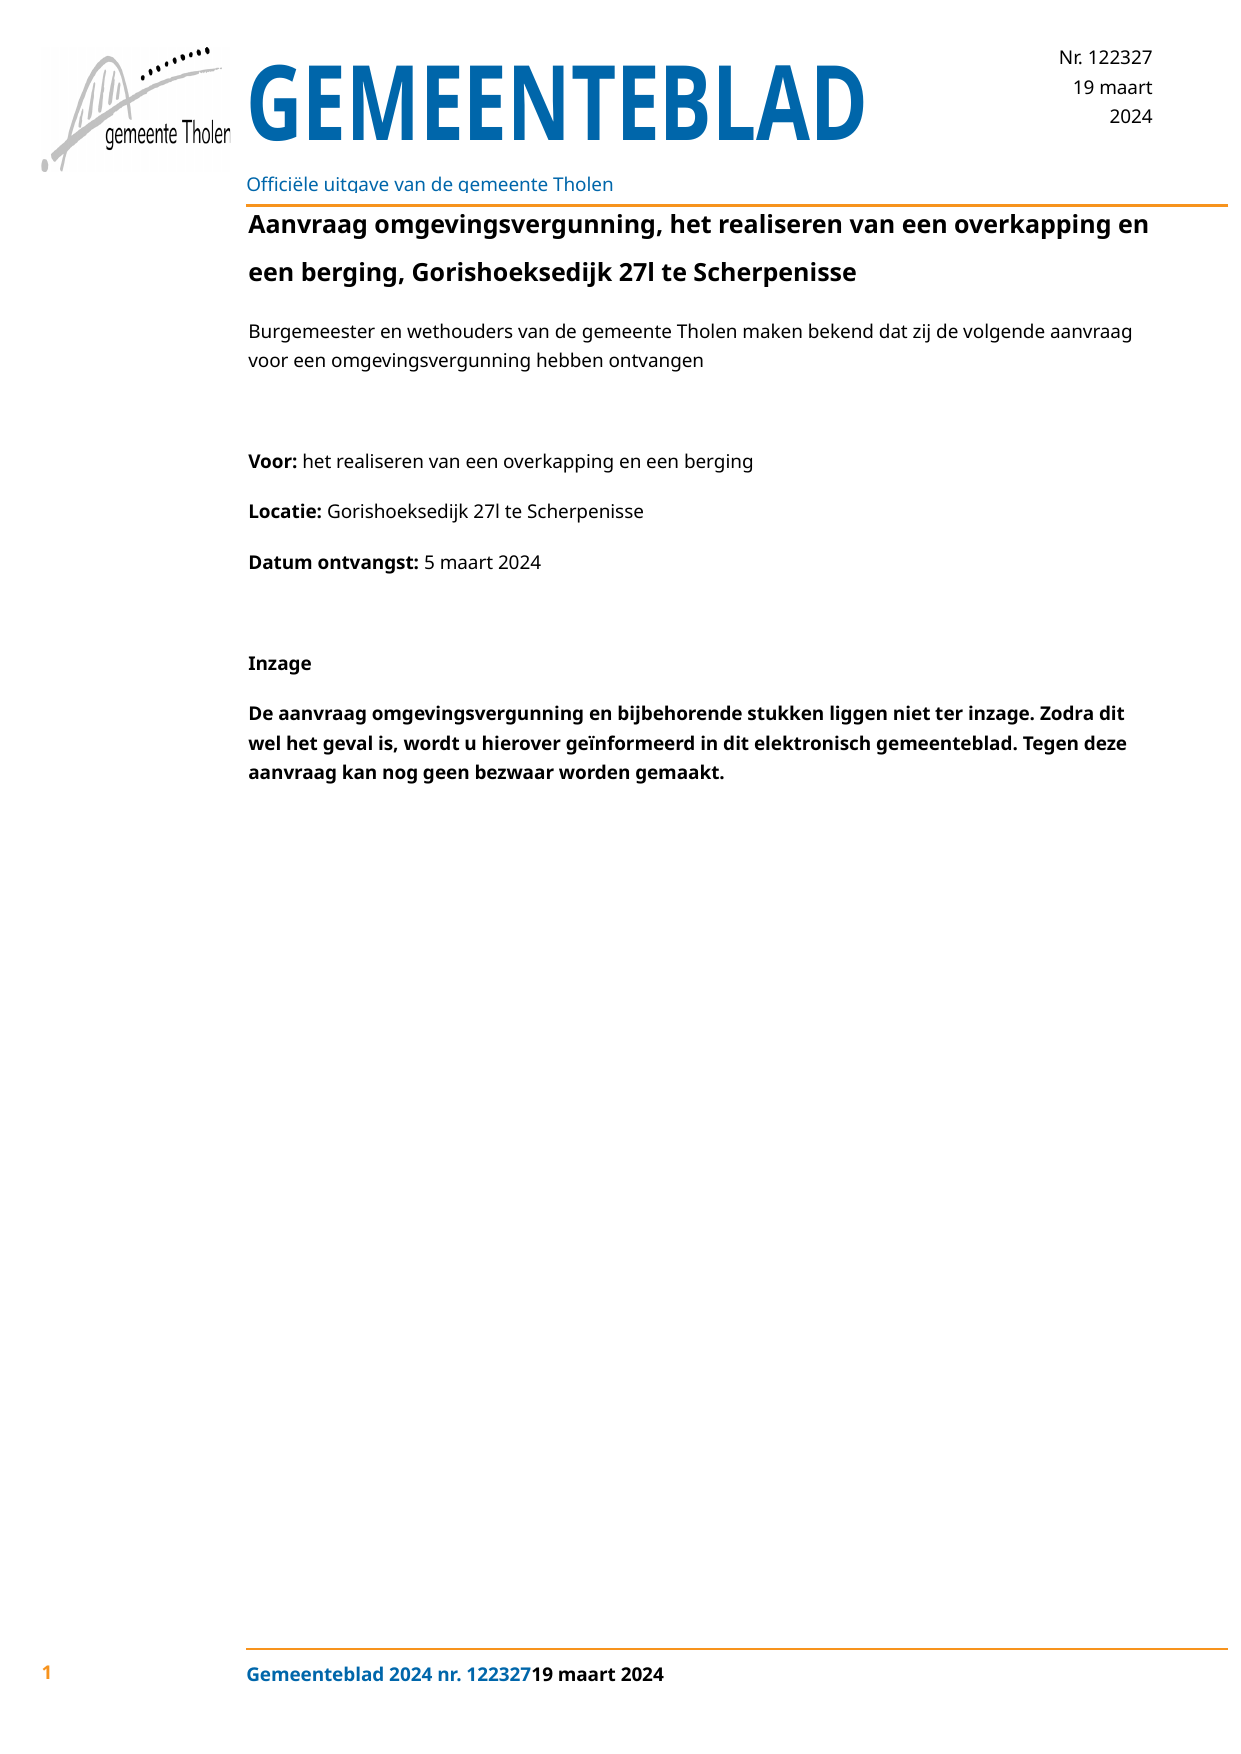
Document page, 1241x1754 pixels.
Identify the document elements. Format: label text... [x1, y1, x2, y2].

text Locatie: Gorishoeksedijk 27l te Scherpenisse [248, 499, 1152, 524]
text Voor: het realiseren van een overkapping en een berging [248, 448, 1152, 474]
text Burgemeester en wethouders van de gemeente Tholen maken bekend dat zij de volgende aanvraag voor een omgevingsvergunning hebben ontvangen [248, 318, 1152, 373]
text Aanvraag omgevingsvergunning, het realiseren van een overkapping en een berging, Gorishoeksedijk 27l te Scherpenisse [248, 207, 1152, 288]
text Datum ontvangst: 5 maart 2024 [248, 549, 1152, 575]
picture [41, 47, 231, 172]
text De aanvraag omgevingsvergunning en bijbehorende stukken liggen niet ter inzage. Zodra dit wel het geval is, wordt u hierover geïnformeerd in dit elektronisch gemeenteblad. Tegen deze aanvraag kan nog geen bezwaar worden gemaakt. [248, 700, 1152, 785]
text Inzage [248, 650, 1152, 676]
